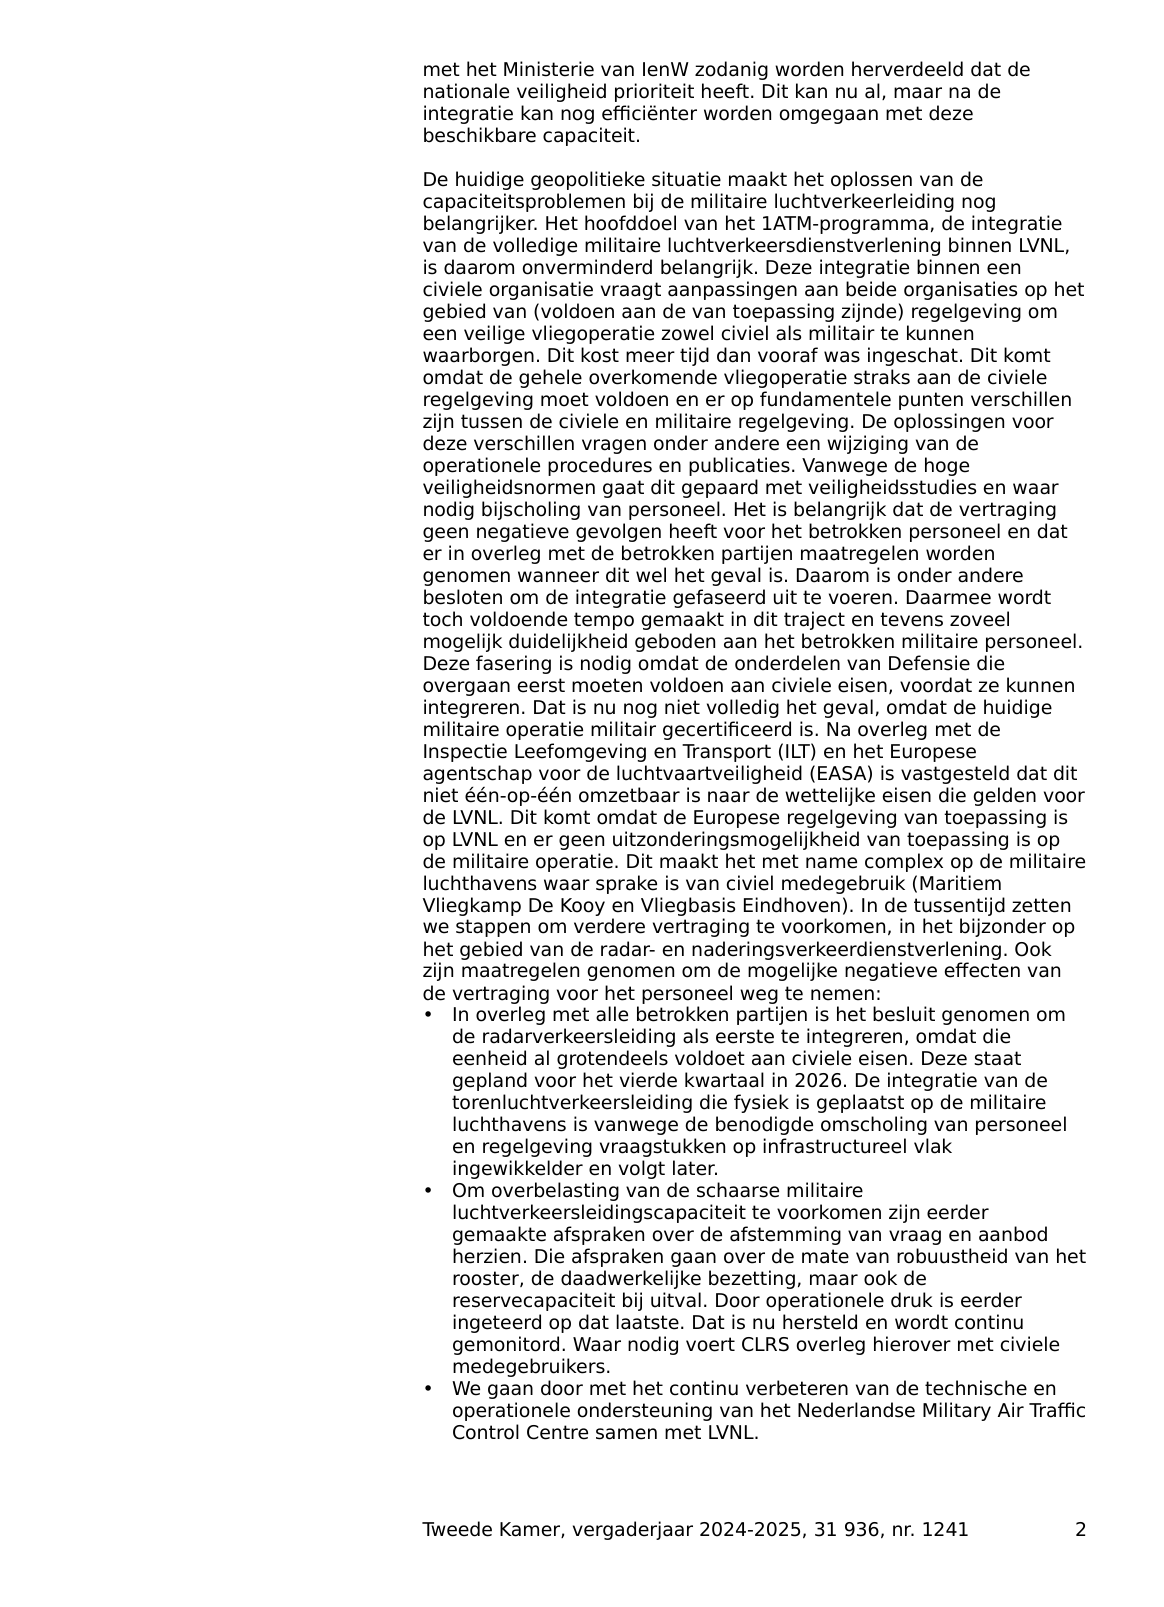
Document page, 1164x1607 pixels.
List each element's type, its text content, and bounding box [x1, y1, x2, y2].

text met het Ministerie van IenW zodanig worden herverdeeld dat de nationale veiligheid prioriteit heeft. Dit kan nu al, maar na de integratie kan nog efficiënter worden omgegaan met deze beschikbare capaciteit. [422, 59, 1087, 147]
text • We gaan door met het continu verbeteren van de technische en operationele ondersteuning van het Nederlandse Military Air Traffic Control Centre samen met LVNL. [422, 1378, 1087, 1444]
text De huidige geopolitieke situatie maakt het oplossen van de capaciteitsproblemen bij de militaire luchtverkeerleiding nog belangrijker. Het hoofddoel van het 1ATM-programma, de integratie van de volledige militaire luchtverkeersdienstverlening binnen LVNL, is daarom onverminderd belangrijk. Deze integratie binnen een civiele organisatie vraagt aanpassingen aan beide organisaties op het gebied van (voldoen aan de van toepassing zijnde) regelgeving om een veilige vliegoperatie zowel civiel als militair te kunnen waarborgen. Dit kost meer tijd dan vooraf was ingeschat. Dit komt omdat de gehele overkomende vliegoperatie straks aan de civiele regelgeving moet voldoen en er op fundamentele punten verschillen zijn tussen de civiele en militaire regelgeving. De oplossingen voor deze verschillen vragen onder andere een wijziging van de operationele procedures en publicaties. Vanwege de hoge veiligheidsnormen gaat dit gepaard met veiligheidsstudies en waar nodig bijscholing van personeel. Het is belangrijk dat de vertraging geen negatieve gevolgen heeft voor het betrokken personeel en dat er in overleg met de betrokken partijen maatregelen worden genomen wanneer dit wel het geval is. Daarom is onder andere besloten om de integratie gefaseerd uit te voeren. Daarmee wordt toch voldoende tempo gemaakt in dit traject en tevens zoveel mogelijk duidelijkheid geboden aan het betrokken militaire personeel. Deze fasering is nodig omdat de onderdelen van Defensie die overgaan eerst moeten voldoen aan civiele eisen, voordat ze kunnen integreren. Dat is nu nog niet volledig het geval, omdat de huidige militaire operatie militair gecertificeerd is. Na overleg met de Inspectie Leefomgeving en Transport (ILT) en het Europese agentschap voor de luchtvaartveiligheid (EASA) is vastgesteld dat dit niet één-op-één omzetbaar is naar de wettelijke eisen die gelden voor de LVNL. Dit komt omdat de Europese regelgeving van toepassing is op LVNL en er geen uitzonderingsmogelijkheid van toepassing is op de militaire operatie. Dit maakt het met name complex op de militaire luchthavens waar sprake is van civiel medegebruik (Maritiem Vliegkamp De Kooy en Vliegbasis Eindhoven). In de tussentijd zetten we stappen om verdere vertraging te voorkomen, in het bijzonder op het gebied van de radar- en naderingsverkeerdienstverlening. Ook zijn maatregelen genomen om de mogelijke negatieve effecten van de vertraging voor het personeel weg te nemen: [422, 169, 1087, 1004]
text • In overleg met alle betrokken partijen is het besluit genomen om de radarverkeersleiding als eerste te integreren, omdat die eenheid al grotendeels voldoet aan civiele eisen. Deze staat gepland voor het vierde kwartaal in 2026. De integratie van de torenluchtverkeersleiding die fysiek is geplaatst op de militaire luchthavens is vanwege de benodigde omscholing van personeel en regelgeving vraagstukken op infrastructureel vlak ingewikkelder en volgt later. [422, 1004, 1087, 1180]
text • Om overbelasting van de schaarse militaire luchtverkeersleidingscapaciteit te voorkomen zijn eerder gemaakte afspraken over de afstemming van vraag en aanbod herzien. Die afspraken gaan over de mate van robuustheid van het rooster, de daadwerkelijke bezetting, maar ook de reservecapaciteit bij uitval. Door operationele druk is eerder ingeteerd op dat laatste. Dat is nu hersteld en wordt continu gemonitord. Waar nodig voert CLRS overleg hierover met civiele medegebruikers. [422, 1180, 1087, 1378]
